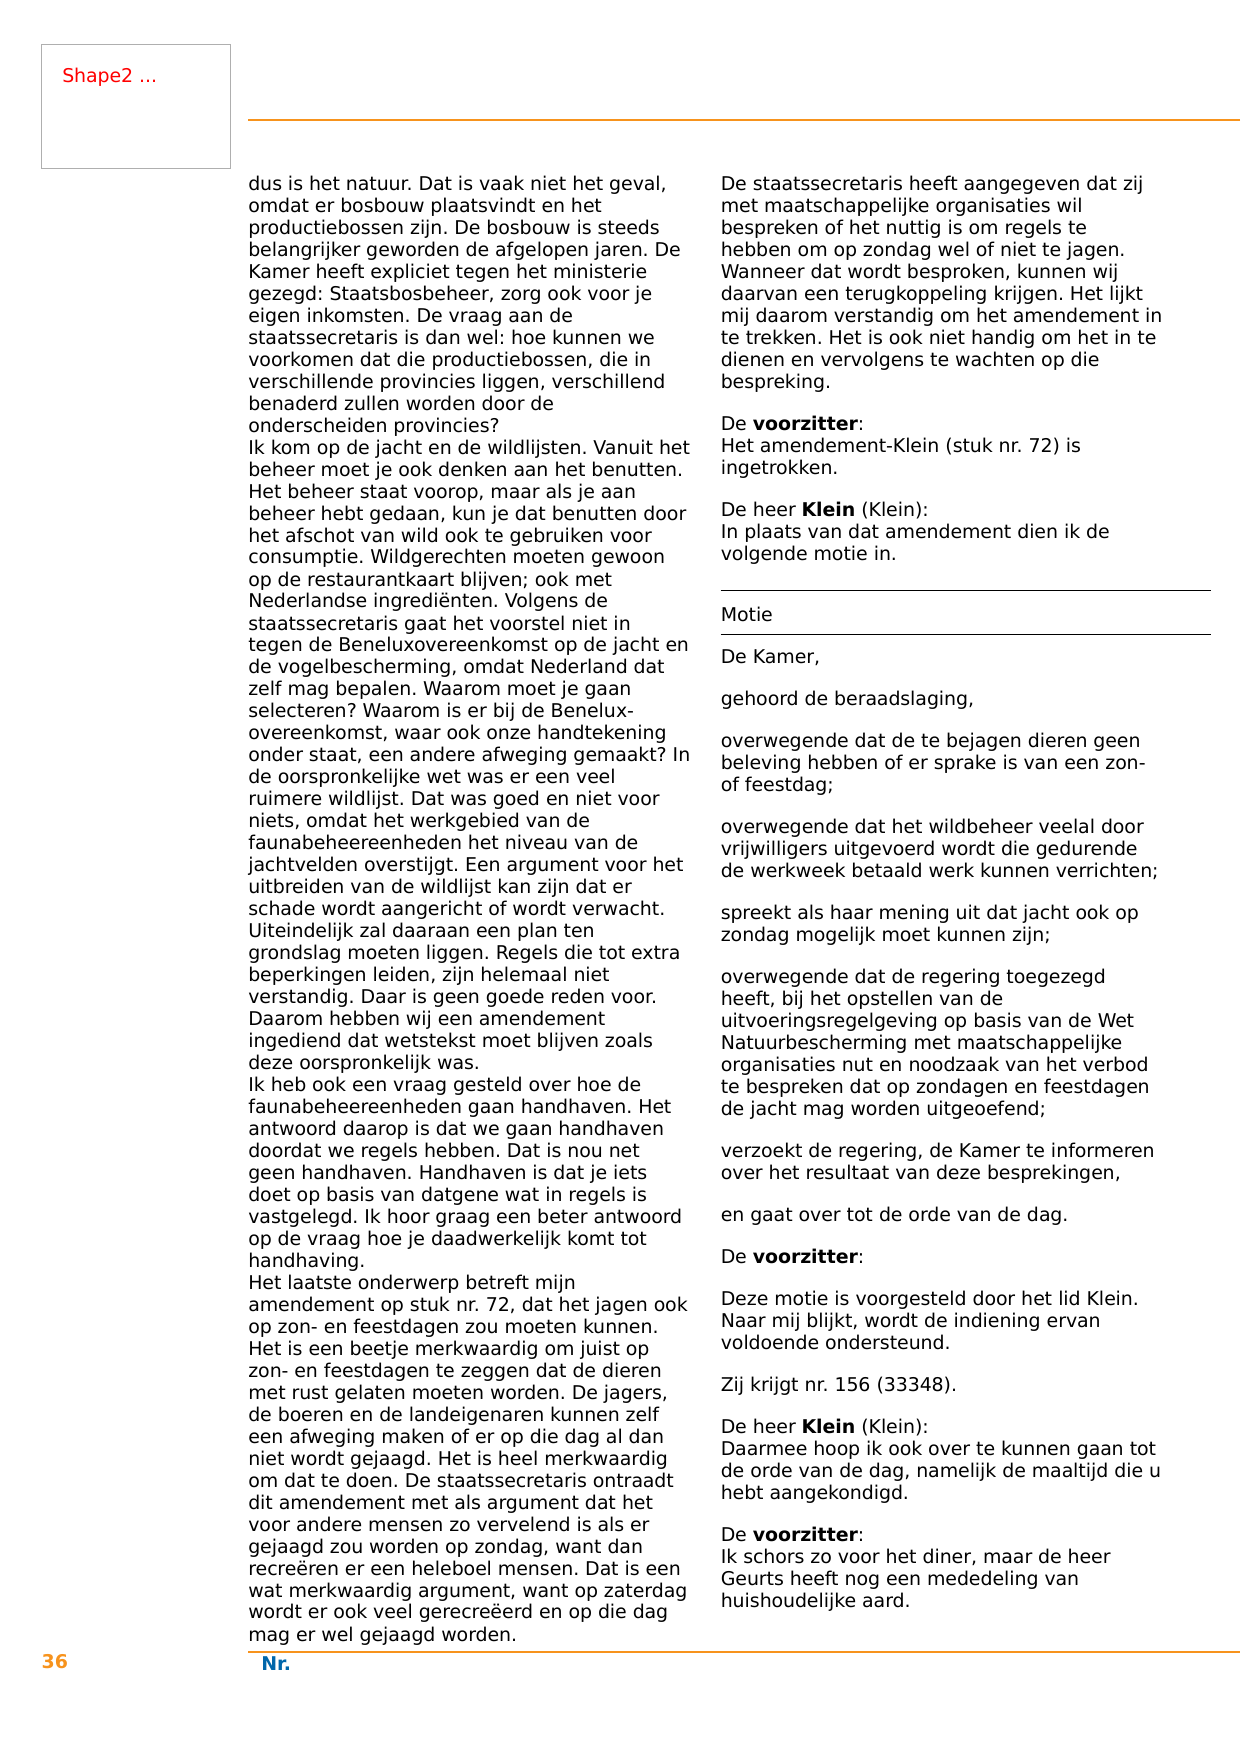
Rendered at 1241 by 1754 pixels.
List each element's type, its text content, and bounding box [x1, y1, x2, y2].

text Daarmee hoop ik ook over te kunnen gaan tot de orde van de dag, namelijk de maaltijd die u hebt aangekondigd. [721, 1438, 1163, 1504]
text Ik schors zo voor het diner, maar de heer Geurts heeft nog een mededeling van huishoudelijke aard. [721, 1546, 1163, 1612]
text overwegende dat de regering toegezegd heeft, bij het opstellen van de uitvoeringsregelgeving op basis van de Wet Natuurbescherming met maatschappelijke organisaties nut en noodzaak van het verbod te bespreken dat op zondagen en feestdagen de jacht mag worden uitgeoefend; [721, 966, 1163, 1120]
text In plaats van dat amendement dien ik de volgende motie in. [721, 521, 1163, 564]
text overwegende dat de te bejagen dieren geen beleving hebben of er sprake is van een zon- of feestdag; [721, 730, 1163, 796]
text Ik heb ook een vraag gesteld over hoe de faunabeheereenheden gaan handhaven. Het antwoord daarop is dat we gaan handhaven doordat we regels hebben. Dat is nou net geen handhaven. Handhaven is dat je iets doet op basis van datgene wat in regels is vastgelegd. Ik hoor graag een beter antwoord op de vraag hoe je daadwerkelijk komt tot handhaving. [248, 1074, 691, 1272]
text spreekt als haar mening uit dat jacht ook op zondag mogelijk moet kunnen zijn; [721, 902, 1163, 946]
text Zij krijgt nr. 156 (33348). [721, 1374, 1163, 1396]
text De voorzitter: [721, 1524, 1163, 1546]
text overwegende dat het wildbeheer veelal door vrijwilligers uitgevoerd wordt die gedurende de werkweek betaald werk kunnen verrichten; [721, 816, 1163, 882]
text en gaat over tot de orde van de dag. [721, 1204, 1163, 1226]
text Het amendement-Klein (stuk nr. 72) is ingetrokken. [721, 434, 1163, 478]
text De heer Klein (Klein): [721, 1416, 1163, 1438]
text Motie [721, 604, 1163, 626]
text De Kamer, [721, 646, 1163, 668]
text Het laatste onderwerp betreft mijn amendement op stuk nr. 72, dat het jagen ook op zon- en feestdagen zou moeten kunnen. Het is een beetje merkwaardig om juist op zon- en feestdagen te zeggen dat de dieren met rust gelaten moeten worden. De jagers, de boeren en de landeigenaren kunnen zelf een afweging maken of er op die dag al dan niet wordt gejaagd. Het is heel merkwaardig om dat te doen. De staatssecretaris ontraadt dit amendement met als argument dat het voor andere mensen zo vervelend is als er gejaagd zou worden op zondag, want dan recreëren er een heleboel mensen. Dat is een wat merkwaardig argument, want op zaterdag wordt er ook veel gerecreëerd en op die dag mag er wel gejaagd worden. [248, 1272, 691, 1645]
text De voorzitter: [721, 1246, 1163, 1268]
text De voorzitter: [721, 413, 1163, 434]
text gehoord de beraadslaging, [721, 688, 1163, 710]
text De heer Klein (Klein): [721, 498, 1163, 521]
text Deze motie is voorgesteld door het lid Klein. Naar mij blijkt, wordt de indiening ervan voldoende ondersteund. [721, 1288, 1163, 1354]
text dus is het natuur. Dat is vaak niet het geval, omdat er bosbouw plaatsvindt en het productiebossen zijn. De bosbouw is steeds belangrijker geworden de afgelopen jaren. De Kamer heeft expliciet tegen het ministerie gezegd: Staatsbosbeheer, zorg ook voor je eigen inkomsten. De vraag aan de staatssecretaris is dan wel: hoe kunnen we voorkomen dat die productiebossen, die in verschillende provincies liggen, verschillend benaderd zullen worden door de onderscheiden provincies? [248, 173, 691, 437]
text De staatssecretaris heeft aangegeven dat zij met maatschappelijke organisaties wil bespreken of het nuttig is om regels te hebben om op zondag wel of niet te jagen. Wanneer dat wordt besproken, kunnen wij daarvan een terugkoppeling krijgen. Het lijkt mij daarom verstandig om het amendement in te trekken. Het is ook niet handig om het in te dienen en vervolgens te wachten op die bespreking. [721, 173, 1163, 393]
text verzoekt de regering, de Kamer te informeren over het resultaat van deze besprekingen, [721, 1140, 1163, 1184]
text Ik kom op de jacht en de wildlijsten. Vanuit het beheer moet je ook denken aan het benutten. Het beheer staat voorop, maar als je aan beheer hebt gedaan, kun je dat benutten door het afschot van wild ook te gebruiken voor consumptie. Wildgerechten moeten gewoon op de restaurantkaart blijven; ook met Nederlandse ingrediënten. Volgens de staatssecretaris gaat het voorstel niet in tegen de Beneluxovereenkomst op de jacht en de vogelbescherming, omdat Nederland dat zelf mag bepalen. Waarom moet je gaan selecteren? Waarom is er bij de Benelux-overeenkomst, waar ook onze handtekening onder staat, een andere afweging gemaakt? In de oorspronkelijke wet was er een veel ruimere wildlijst. Dat was goed en niet voor niets, omdat het werkgebied van de faunabeheereenheden het niveau van de jachtvelden overstijgt. Een argument voor het uitbreiden van de wildlijst kan zijn dat er schade wordt aangericht of wordt verwacht. Uiteindelijk zal daaraan een plan ten grondslag moeten liggen. Regels die tot extra beperkingen leiden, zijn helemaal niet verstandig. Daar is geen goede reden voor. Daarom hebben wij een amendement ingediend dat wetstekst moet blijven zoals deze oorspronkelijk was. [248, 437, 691, 1074]
